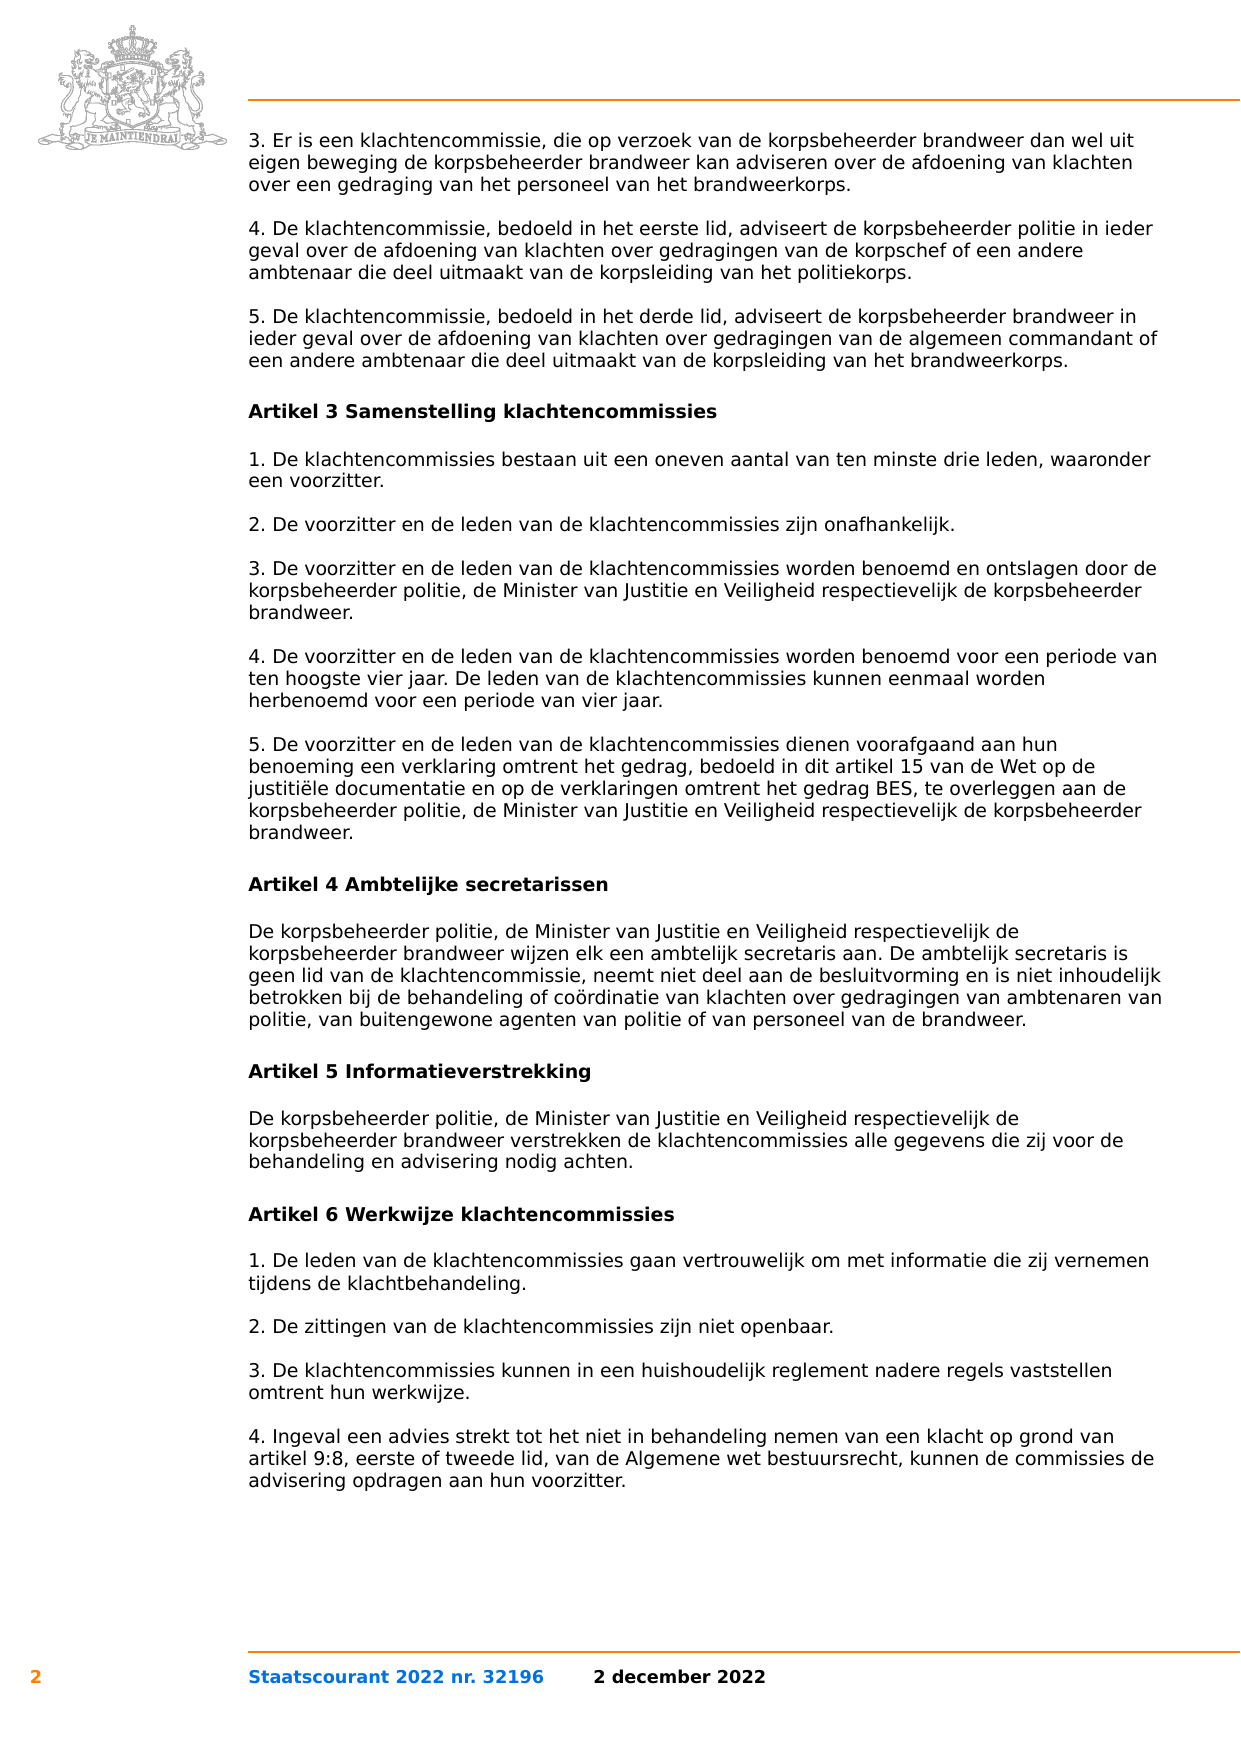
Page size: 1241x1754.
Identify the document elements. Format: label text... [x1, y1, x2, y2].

subtitle Artikel 5 Informatieverstrekking [248, 1061, 1163, 1082]
text 5. De voorzitter en de leden van de klachtencommissies dienen voorafgaand aan hun benoeming een verklaring omtrent het gedrag, bedoeld in dit artikel 15 van de Wet op de justitiële documentatie en op de verklaringen omtrent het gedrag BES, te overleggen aan de korpsbeheerder politie, de Minister van Justitie en Veiligheid respectievelijk de korpsbeheerder brandweer. [248, 734, 1163, 844]
text De korpsbeheerder politie, de Minister van Justitie en Veiligheid respectievelijk de korpsbeheerder brandweer wijzen elk een ambtelijk secretaris aan. De ambtelijk secretaris is geen lid van de klachtencommissie, neemt niet deel aan de besluitvorming en is niet inhoudelijk betrokken bij de behandeling of coördinatie van klachten over gedragingen van ambtenaren van politie, van buitengewone agenten van politie of van personeel van de brandweer. [248, 921, 1163, 1031]
picture [38, 25, 227, 150]
text 4. Ingeval een advies strekt tot het niet in behandeling nemen van een klacht op grond van artikel 9:8, eerste of tweede lid, van de Algemene wet bestuursrecht, kunnen de commissies de advisering opdragen aan hun voorzitter. [248, 1426, 1163, 1492]
text 4. De voorzitter en de leden van de klachtencommissies worden benoemd voor een periode van ten hoogste vier jaar. De leden van de klachtencommissies kunnen eenmaal worden herbenoemd voor een periode van vier jaar. [248, 646, 1163, 712]
subtitle Artikel 4 Ambtelijke secretarissen [248, 874, 1163, 896]
text 3. De klachtencommissies kunnen in een huishoudelijk reglement nadere regels vaststellen omtrent hun werkwijze. [248, 1360, 1163, 1404]
text 1. De leden van de klachtencommissies gaan vertrouwelijk om met informatie die zij vernemen tijdens de klachtbehandeling. [248, 1250, 1163, 1294]
subtitle Artikel 6 Werkwijze klachtencommissies [248, 1203, 1163, 1225]
text De korpsbeheerder politie, de Minister van Justitie en Veiligheid respectievelijk de korpsbeheerder brandweer verstrekken de klachtencommissies alle gegevens die zij voor de behandeling en advisering nodig achten. [248, 1107, 1163, 1173]
text 1. De klachtencommissies bestaan uit een oneven aantal van ten minste drie leden, waaronder een voorzitter. [248, 448, 1163, 492]
text 3. Er is een klachtencommissie, die op verzoek van de korpsbeheerder brandweer dan wel uit eigen beweging de korpsbeheerder brandweer kan adviseren over de afdoening van klachten over een gedraging van het personeel van het brandweerkorps. [248, 130, 1163, 196]
text 2. De voorzitter en de leden van de klachtencommissies zijn onafhankelijk. [248, 514, 1163, 536]
text 4. De klachtencommissie, bedoeld in het eerste lid, adviseert de korpsbeheerder politie in ieder geval over de afdoening van klachten over gedragingen van de korpschef of een andere ambtenaar die deel uitmaakt van de korpsleiding van het politiekorps. [248, 218, 1163, 284]
text 5. De klachtencommissie, bedoeld in het derde lid, adviseert de korpsbeheerder brandweer in ieder geval over de afdoening van klachten over gedragingen van de algemeen commandant of een andere ambtenaar die deel uitmaakt van de korpsleiding van het brandweerkorps. [248, 306, 1163, 371]
text 3. De voorzitter en de leden van de klachtencommissies worden benoemd en ontslagen door de korpsbeheerder politie, de Minister van Justitie en Veiligheid respectievelijk de korpsbeheerder brandweer. [248, 558, 1163, 624]
text 2. De zittingen van de klachtencommissies zijn niet openbaar. [248, 1316, 1163, 1338]
subtitle Artikel 3 Samenstelling klachtencommissies [248, 401, 1163, 423]
